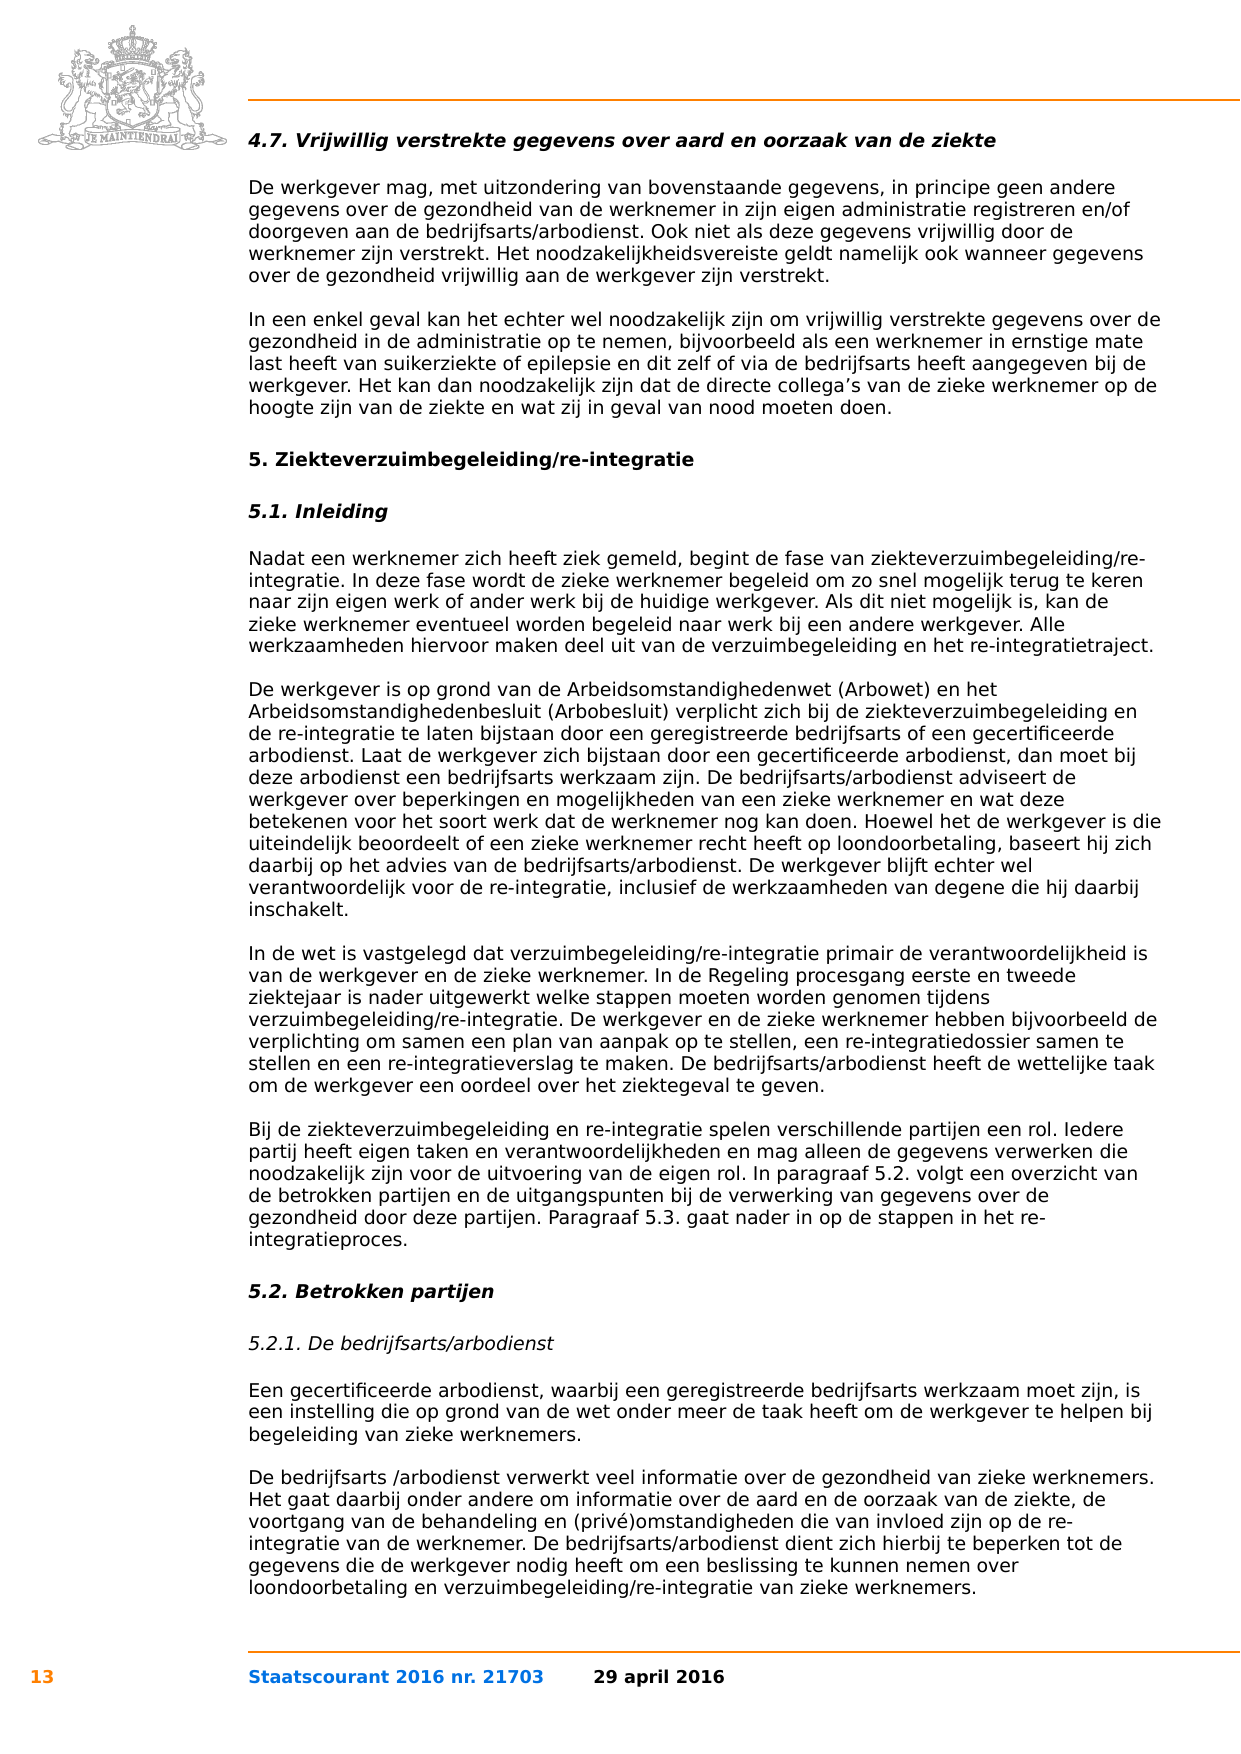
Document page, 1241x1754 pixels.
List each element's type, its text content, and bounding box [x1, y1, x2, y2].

text De werkgever is op grond van de Arbeidsomstandighedenwet (Arbowet) en het Arbeidsomstandighedenbesluit (Arbobesluit) verplicht zich bij de ziekteverzuimbegeleiding en de re-integratie te laten bijstaan door een geregistreerde bedrijfsarts of een gecertificeerde arbodienst. Laat de werkgever zich bijstaan door een gecertificeerde arbodienst, dan moet bij deze arbodienst een bedrijfsarts werkzaam zijn. De bedrijfsarts/arbodienst adviseert de werkgever over beperkingen en mogelijkheden van een zieke werknemer en wat deze betekenen voor het soort werk dat de werknemer nog kan doen. Hoewel het de werkgever is die uiteindelijk beoordeelt of een zieke werknemer recht heeft op loondoorbetaling, baseert hij zich daarbij op het advies van de bedrijfsarts/arbodienst. De werkgever blijft echter wel verantwoordelijk voor de re-integratie, inclusief de werkzaamheden van degene die hij daarbij inschakelt. [248, 679, 1163, 921]
subtitle 5.2. Betrokken partijen [248, 1281, 1163, 1302]
text In de wet is vastgelegd dat verzuimbegeleiding/re-integratie primair de verantwoordelijkheid is van de werkgever en de zieke werknemer. In de Regeling procesgang eerste en tweede ziektejaar is nader uitgewerkt welke stappen moeten worden genomen tijdens verzuimbegeleiding/re-integratie. De werkgever en de zieke werknemer hebben bijvoorbeeld de verplichting om samen een plan van aanpak op te stellen, een re-integratiedossier samen te stellen en een re-integratieverslag te maken. De bedrijfsarts/arbodienst heeft de wettelijke taak om de werkgever een oordeel over het ziektegeval te geven. [248, 943, 1163, 1097]
subtitle 5. Ziekteverzuimbegeleiding/re-integratie [248, 448, 1163, 471]
subtitle 5.1. Inleiding [248, 501, 1163, 522]
text De werkgever mag, met uitzondering van bovenstaande gegevens, in principe geen andere gegevens over de gezondheid van de werknemer in zijn eigen administratie registreren en/of doorgeven aan de bedrijfsarts/arbodienst. Ook niet als deze gegevens vrijwillig door de werknemer zijn verstrekt. Het noodzakelijkheidsvereiste geldt namelijk ook wanneer gegevens over de gezondheid vrijwillig aan de werkgever zijn verstrekt. [248, 177, 1163, 287]
picture [38, 25, 227, 150]
text Nadat een werknemer zich heeft ziek gemeld, begint de fase van ziekteverzuimbegeleiding/re-integratie. In deze fase wordt de zieke werknemer begeleid om zo snel mogelijk terug te keren naar zijn eigen werk of ander werk bij de huidige werkgever. Als dit niet mogelijk is, kan de zieke werknemer eventueel worden begeleid naar werk bij een andere werkgever. Alle werkzaamheden hiervoor maken deel uit van de verzuimbegeleiding en het re-integratietraject. [248, 547, 1163, 657]
subtitle 4.7. Vrijwillig verstrekte gegevens over aard en oorzaak van de ziekte [248, 130, 1163, 152]
text Bij de ziekteverzuimbegeleiding en re-integratie spelen verschillende partijen een rol. Iedere partij heeft eigen taken en verantwoordelijkheden en mag alleen de gegevens verwerken die noodzakelijk zijn voor de uitvoering van de eigen rol. In paragraaf 5.2. volgt een overzicht van de betrokken partijen en de uitgangspunten bij de verwerking van gegevens over de gezondheid door deze partijen. Paragraaf 5.3. gaat nader in op de stappen in het re-integratieproces. [248, 1119, 1163, 1251]
subtitle 5.2.1. De bedrijfsarts/arbodienst [248, 1332, 1163, 1354]
text In een enkel geval kan het echter wel noodzakelijk zijn om vrijwillig verstrekte gegevens over de gezondheid in de administratie op te nemen, bijvoorbeeld als een werknemer in ernstige mate last heeft van suikerziekte of epilepsie en dit zelf of via de bedrijfsarts heeft aangegeven bij de werkgever. Het kan dan noodzakelijk zijn dat de directe collega’s van de zieke werknemer op de hoogte zijn van de ziekte en wat zij in geval van nood moeten doen. [248, 309, 1163, 418]
text Een gecertificeerde arbodienst, waarbij een geregistreerde bedrijfsarts werkzaam moet zijn, is een instelling die op grond van de wet onder meer de taak heeft om de werkgever te helpen bij begeleiding van zieke werknemers. [248, 1379, 1163, 1445]
text De bedrijfsarts /arbodienst verwerkt veel informatie over de gezondheid van zieke werknemers. Het gaat daarbij onder andere om informatie over de aard en de oorzaak van de ziekte, de voortgang van de behandeling en (privé)omstandigheden die van invloed zijn op de re-integratie van de werknemer. De bedrijfsarts/arbodienst dient zich hierbij te beperken tot de gegevens die de werkgever nodig heeft om een beslissing te kunnen nemen over loondoorbetaling en verzuimbegeleiding/re-integratie van zieke werknemers. [248, 1467, 1163, 1599]
